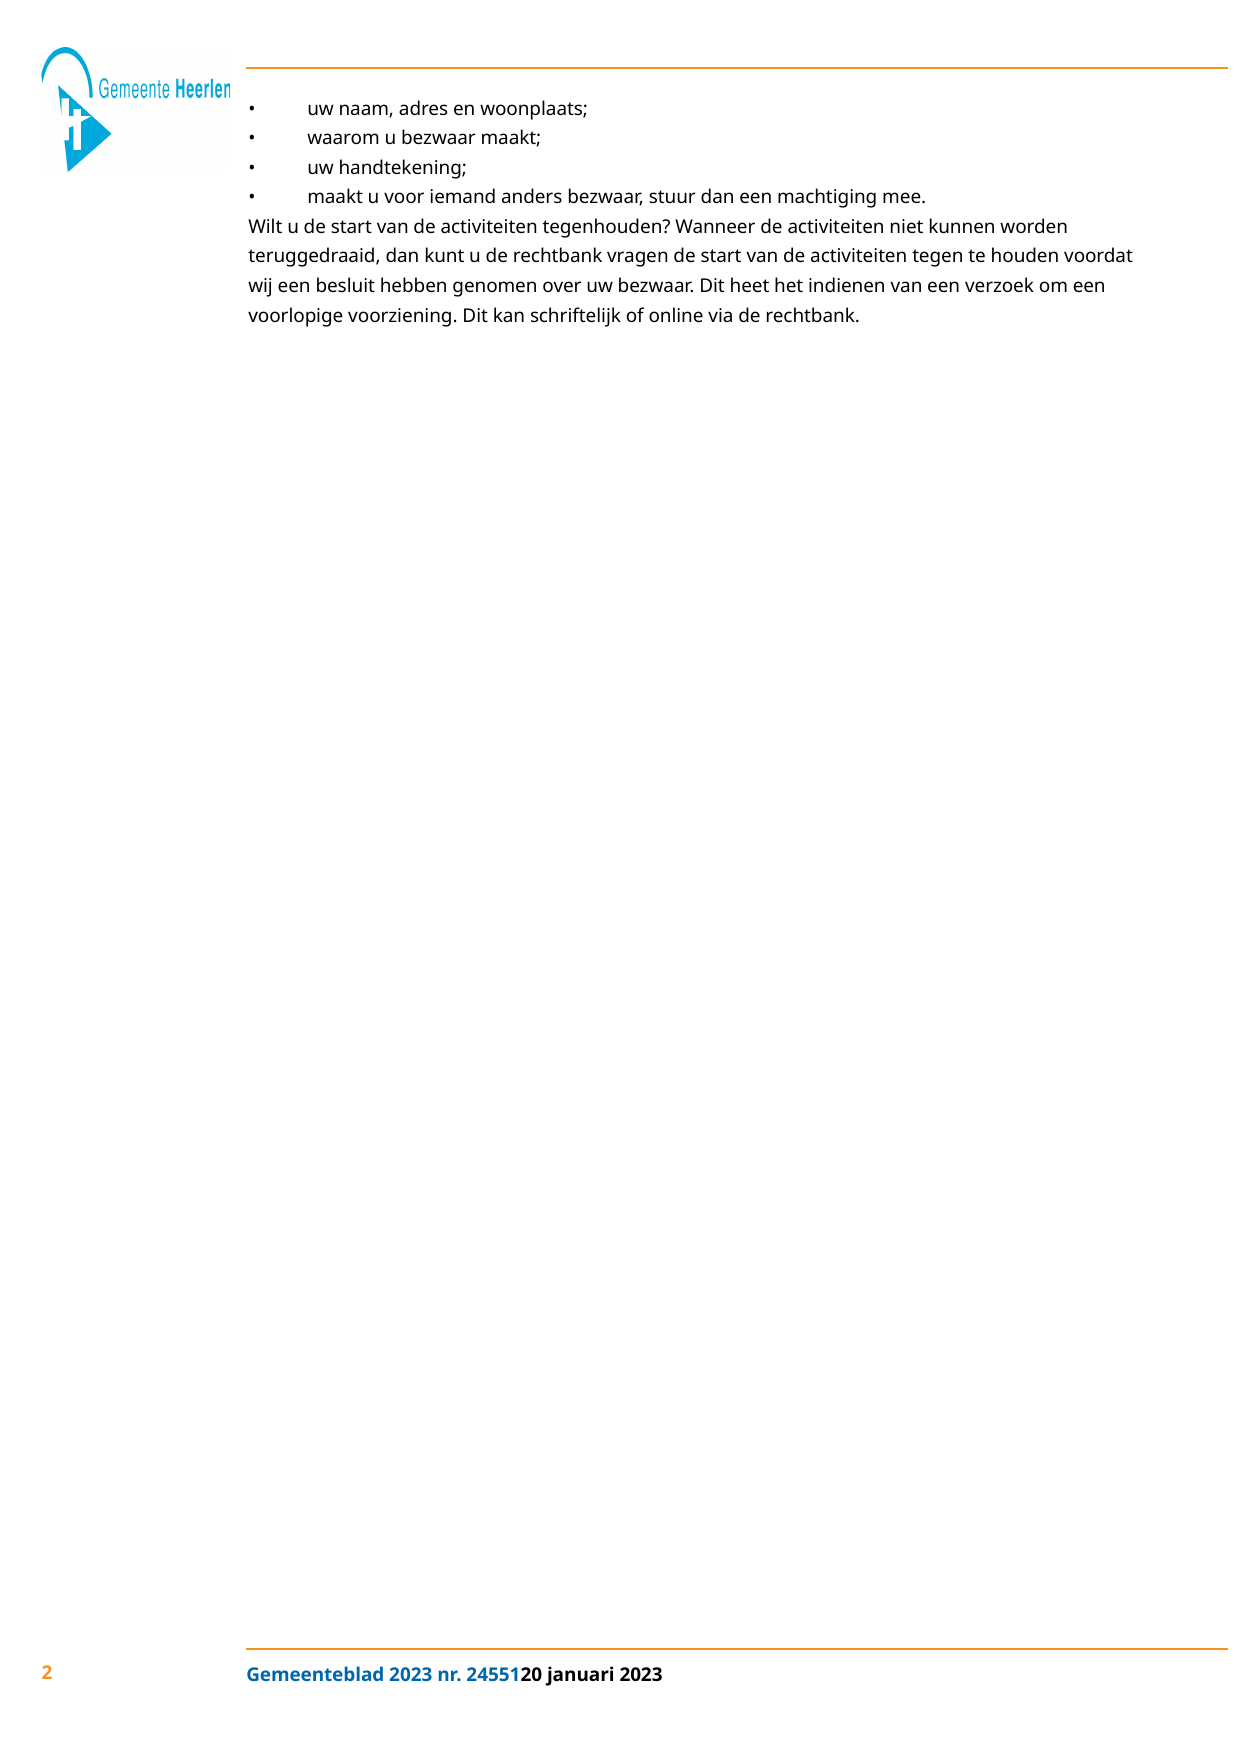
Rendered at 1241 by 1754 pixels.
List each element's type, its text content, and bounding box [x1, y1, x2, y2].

text Wilt u de start van de activiteiten tegenhouden? Wanneer de activiteiten niet kunnen worden teruggedraaid, dan kunt u de rechtbank vragen de start van de activiteiten tegen te houden voordat wij een besluit hebben genomen over uw bezwaar. Dit heet het indienen van een verzoek om een voorlopige voorziening. Dit kan schriftelijk of online via de rechtbank. [248, 213, 1152, 328]
list maakt u voor iemand anders bezwaar, stuur dan een machtiging mee. [248, 183, 1152, 209]
list uw handtekening; [248, 154, 1152, 180]
picture [41, 47, 231, 172]
list waarom u bezwaar maakt; [248, 124, 1152, 150]
picture [41, 47, 59, 70]
list uw naam, adres en woonplaats; [248, 95, 1152, 121]
